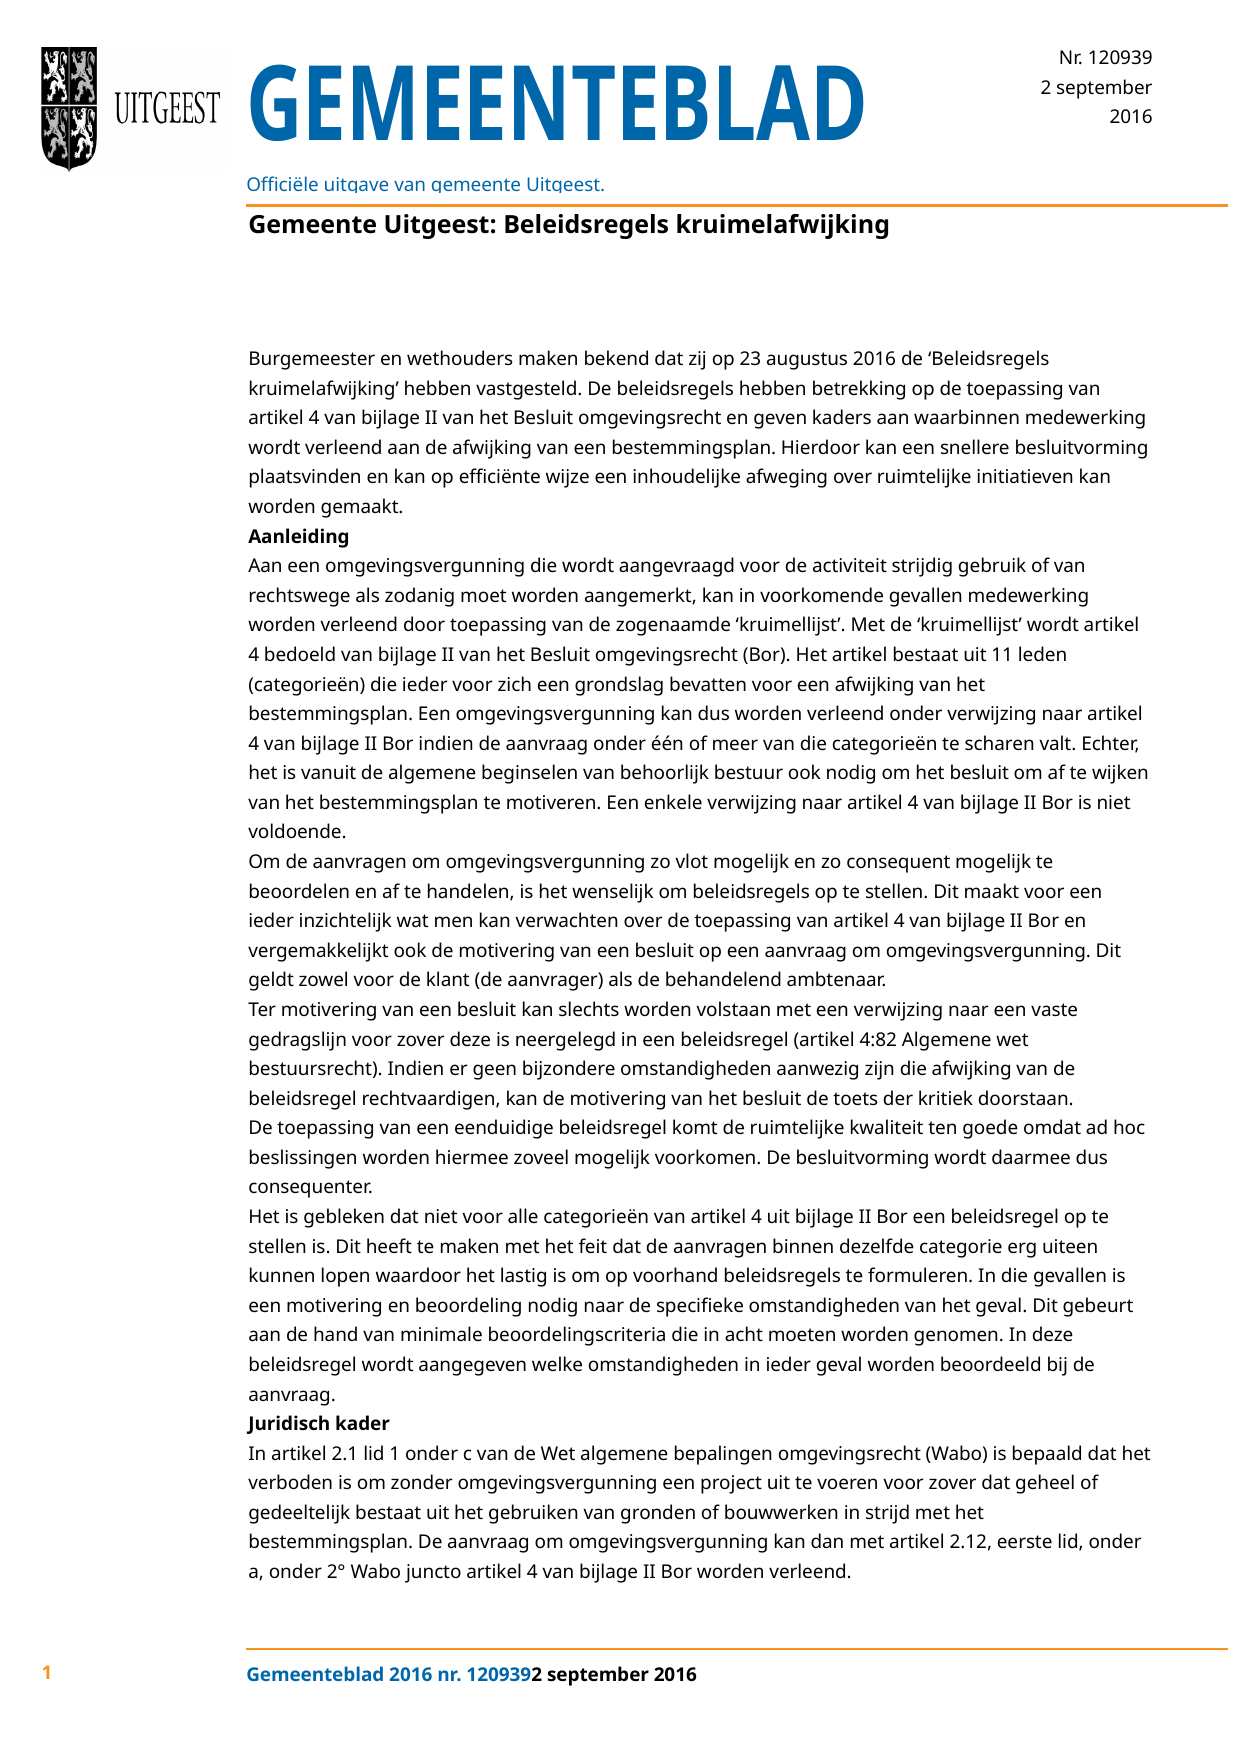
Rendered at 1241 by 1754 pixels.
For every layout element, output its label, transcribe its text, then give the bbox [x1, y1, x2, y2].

text Gemeente Uitgeest: Beleidsregels kruimelafwijking [248, 207, 1152, 241]
text Burgemeester en wethouders maken bekend dat zij op 23 augustus 2016 de ‘Beleidsregels kruimelafwijking’ hebben vastgesteld. De beleidsregels hebben betrekking op de toepassing van artikel 4 van bijlage II van het Besluit omgevingsrecht en geven kaders aan waarbinnen medewerking wordt verleend aan de afwijking van een bestemmingsplan. Hierdoor kan een snellere besluitvorming plaatsvinden en kan op efficiënte wijze een inhoudelijke afweging over ruimtelijke initiatieven kan worden gemaakt. [248, 345, 1152, 519]
text Aan een omgevingsvergunning die wordt aangevraagd voor de activiteit strijdig gebruik of van rechtswege als zodanig moet worden aangemerkt, kan in voorkomende gevallen medewerking worden verleend door toepassing van de zogenaamde ‘kruimellijst’. Met de ‘kruimellijst’ wordt artikel 4 bedoeld van bijlage II van het Besluit omgevingsrecht (Bor). Het artikel bestaat uit 11 leden (categorieën) die ieder voor zich een grondslag bevatten voor een afwijking van het bestemmingsplan. Een omgevingsvergunning kan dus worden verleend onder verwijzing naar artikel 4 van bijlage II Bor indien de aanvraag onder één of meer van die categorieën te scharen valt. Echter, het is vanuit de algemene beginselen van behoorlijk bestuur ook nodig om het besluit om af te wijken van het bestemmingsplan te motiveren. Een enkele verwijzing naar artikel 4 van bijlage II Bor is niet voldoende. [248, 552, 1152, 844]
text Ter motivering van een besluit kan slechts worden volstaan met een verwijzing naar een vaste gedragslijn voor zover deze is neergelegd in een beleidsregel (artikel 4:82 Algemene wet bestuursrecht). Indien er geen bijzondere omstandigheden aanwezig zijn die afwijking van de beleidsregel rechtvaardigen, kan de motivering van het besluit de toets der kritiek doorstaan. [248, 996, 1152, 1111]
text Aanleiding [248, 523, 1152, 548]
text Het is gebleken dat niet voor alle categorieën van artikel 4 uit bijlage II Bor een beleidsregel op te stellen is. Dit heeft te maken met het feit dat de aanvragen binnen dezelfde categorie erg uiteen kunnen lopen waardoor het lastig is om op voorhand beleidsregels te formuleren. In die gevallen is een motivering en beoordeling nodig naar de specifieke omstandigheden van het geval. Dit gebeurt aan de hand van minimale beoordelingscriteria die in acht moeten worden genomen. In deze beleidsregel wordt aangegeven welke omstandigheden in ieder geval worden beoordeeld bij de aanvraag. [248, 1203, 1152, 1406]
text Om de aanvragen om omgevingsvergunning zo vlot mogelijk en zo consequent mogelijk te beoordelen en af te handelen, is het wenselijk om beleidsregels op te stellen. Dit maakt voor een ieder inzichtelijk wat men kan verwachten over de toepassing van artikel 4 van bijlage II Bor en vergemakkelijkt ook de motivering van een besluit op een aanvraag om omgevingsvergunning. Dit geldt zowel voor de klant (de aanvrager) als de behandelend ambtenaar. [248, 848, 1152, 992]
text De toepassing van een eenduidige beleidsregel komt de ruimtelijke kwaliteit ten goede omdat ad hoc beslissingen worden hiermee zoveel mogelijk voorkomen. De besluitvorming wordt daarmee dus consequenter. [248, 1114, 1152, 1199]
text Juridisch kader [248, 1410, 1152, 1436]
text In artikel 2.1 lid 1 onder c van de Wet algemene bepalingen omgevingsrecht (Wabo) is bepaald dat het verboden is om zonder omgevingsvergunning een project uit te voeren voor zover dat geheel of gedeeltelijk bestaat uit het gebruiken van gronden of bouwwerken in strijd met het bestemmingsplan. De aanvraag om omgevingsvergunning kan dan met artikel 2.12, eerste lid, onder a, onder 2° Wabo juncto artikel 4 van bijlage II Bor worden verleend. [248, 1440, 1152, 1584]
picture [41, 47, 231, 172]
